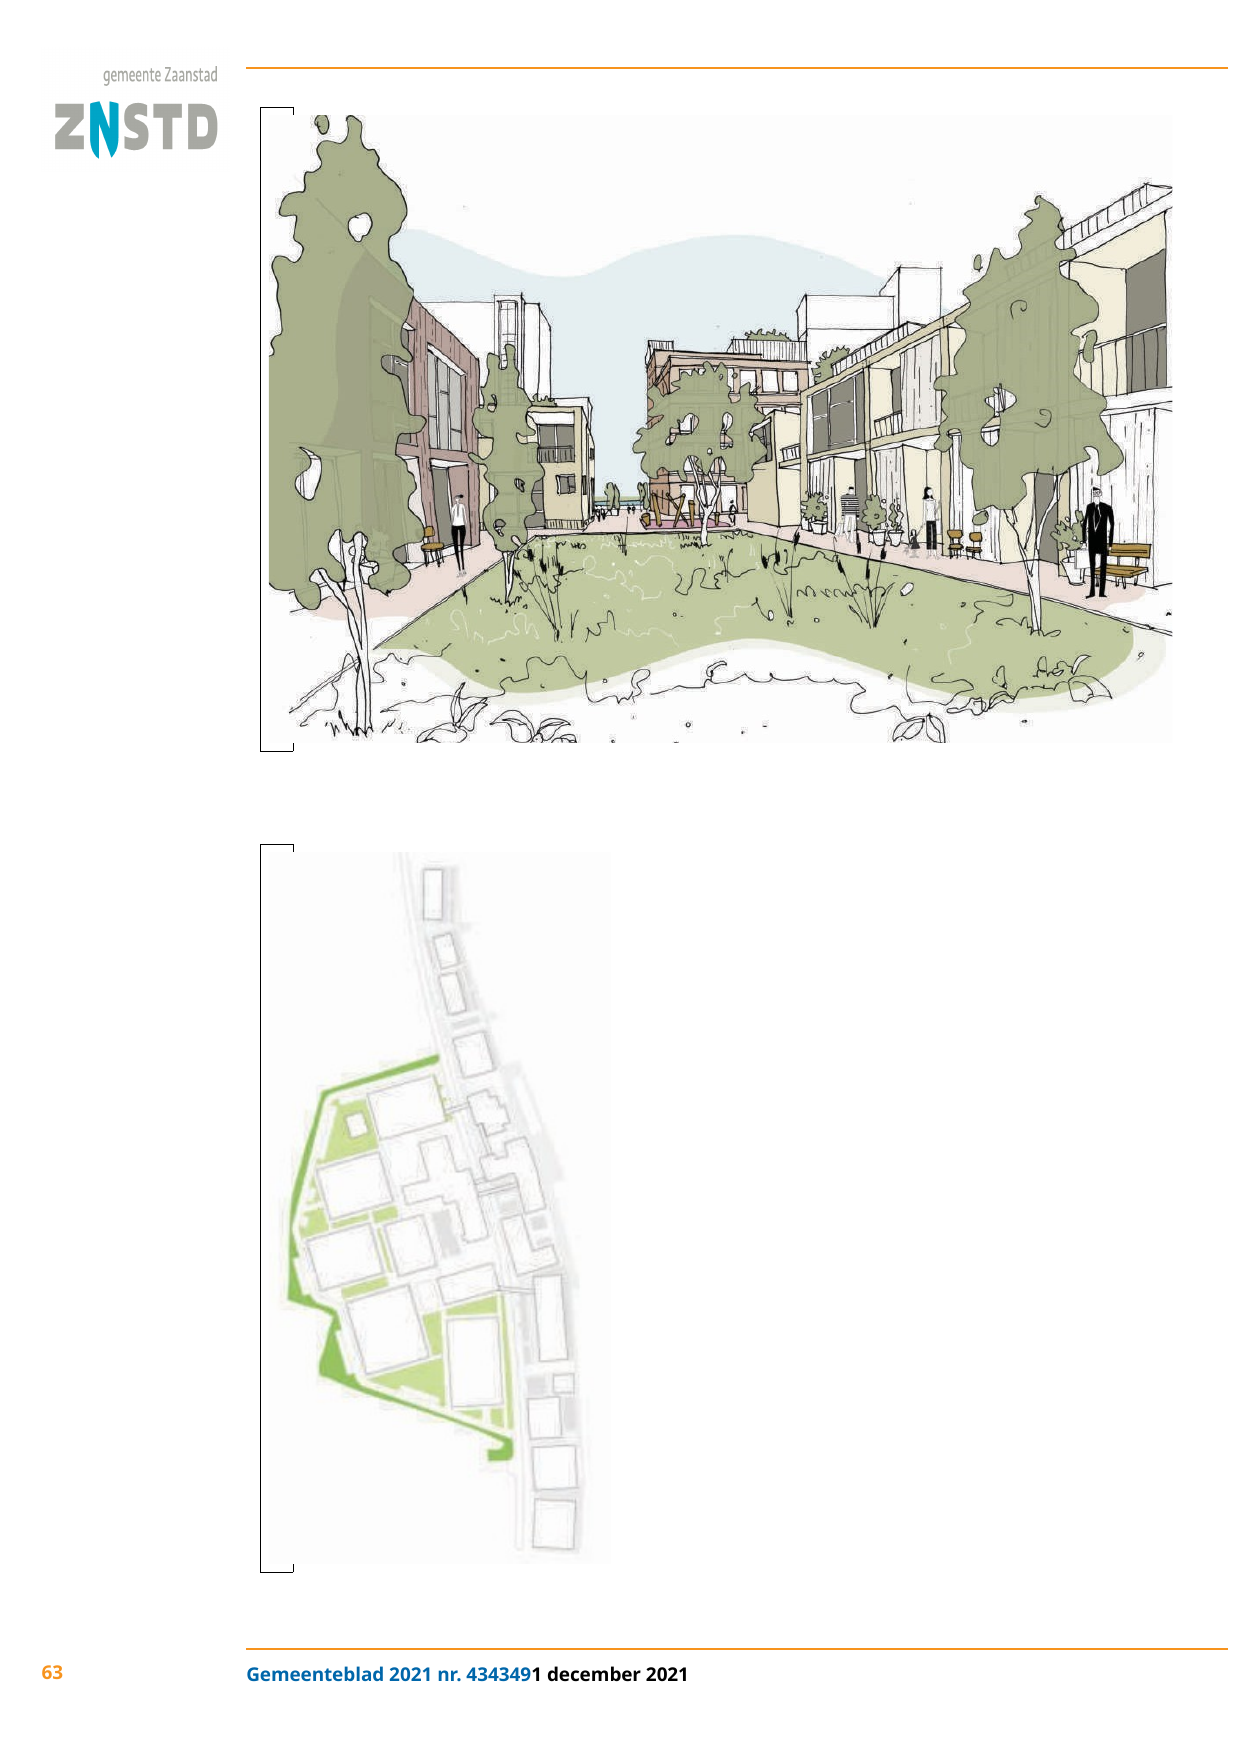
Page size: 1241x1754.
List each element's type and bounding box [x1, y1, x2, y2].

picture [268, 115, 1173, 743]
picture [41, 47, 231, 172]
picture [268, 852, 611, 1564]
